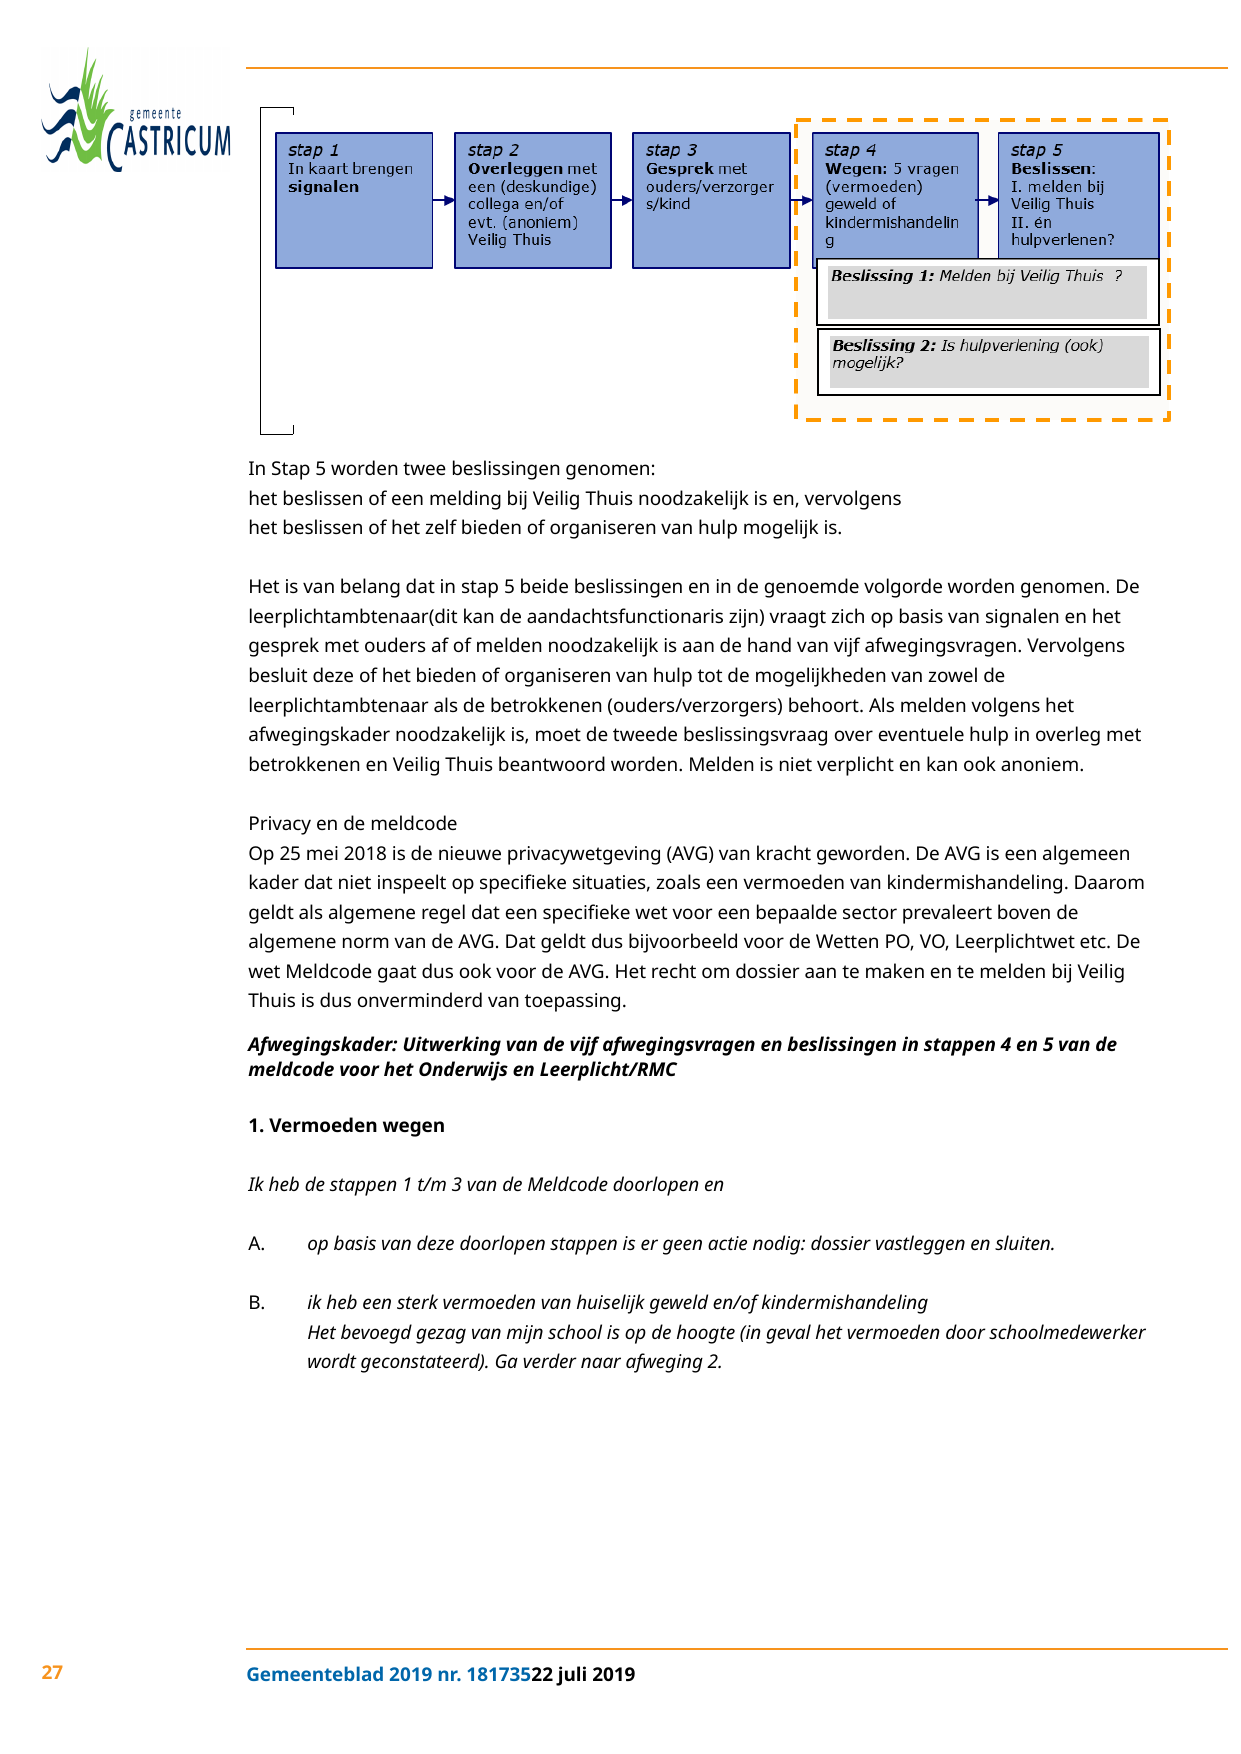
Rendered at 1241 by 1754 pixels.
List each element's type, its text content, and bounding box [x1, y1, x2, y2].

text het beslissen of een melding bij Veilig Thuis noodzakelijk is en, vervolgens [248, 485, 1152, 510]
picture [41, 47, 231, 172]
text Op 25 mei 2018 is de nieuwe privacywetgeving (AVG) van kracht geworden. De AVG is een algemeen kader dat niet inspeelt op specifieke situaties, zoals een vermoeden van kindermishandeling. Daarom geldt als algemene regel dat een specifieke wet voor een bepaalde sector prevaleert boven de algemene norm van de AVG. Dat geldt dus bijvoorbeeld voor de Wetten PO, VO, Leerplichtwet etc. De wet Meldcode gaat dus ook voor de AVG. Het recht om dossier aan te maken en te melden bij Veilig Thuis is dus onverminderd van toepassing. [248, 840, 1152, 1013]
text Afwegingskader: Uitwerking van de vijf afwegingsvragen en beslissingen in stappen 4 en 5 van de meldcode voor het Onderwijs en Leerplicht/RMC [248, 1031, 1152, 1082]
table_header 1. Vermoeden wegen Ik heb de stappen 1 t/m 3 van de Meldcode doorlopen en op basis van deze doorlopen stappen is er geen actie nodig: dossier vastleggen en sluiten. ik heb een sterk vermoeden van huiselijk geweld en/of kindermishandeling Het bevoegd gezag van mijn school is op de hoogte (in geval het vermoeden door schoolmedewerker wordt geconstateerd). Ga verder naar afweging 2. [248, 1082, 1152, 1404]
text Het is van belang dat in stap 5 beide beslissingen en in de genoemde volgorde worden genomen. De leerplichtambtenaar(dit kan de aandachtsfunctionaris zijn) vraagt zich op basis van signalen en het gesprek met ouders af of melden noodzakelijk is aan de hand van vijf afwegingsvragen. Vervolgens besluit deze of het bieden of organiseren van hulp tot de mogelijkheden van zowel de leerplichtambtenaar als de betrokkenen (ouders/verzorgers) behoort. Als melden volgens het afwegingskader noodzakelijk is, moet de tweede beslissingsvraag over eventuele hulp in overleg met betrokkenen en Veilig Thuis beantwoord worden. Melden is niet verplicht en kan ook anoniem. [248, 573, 1152, 777]
picture [268, 115, 1173, 425]
text Privacy en de meldcode [248, 810, 1152, 836]
text het beslissen of het zelf bieden of organiseren van hulp mogelijk is. [248, 514, 1152, 540]
text In Stap 5 worden twee beslissingen genomen: [248, 455, 1152, 481]
